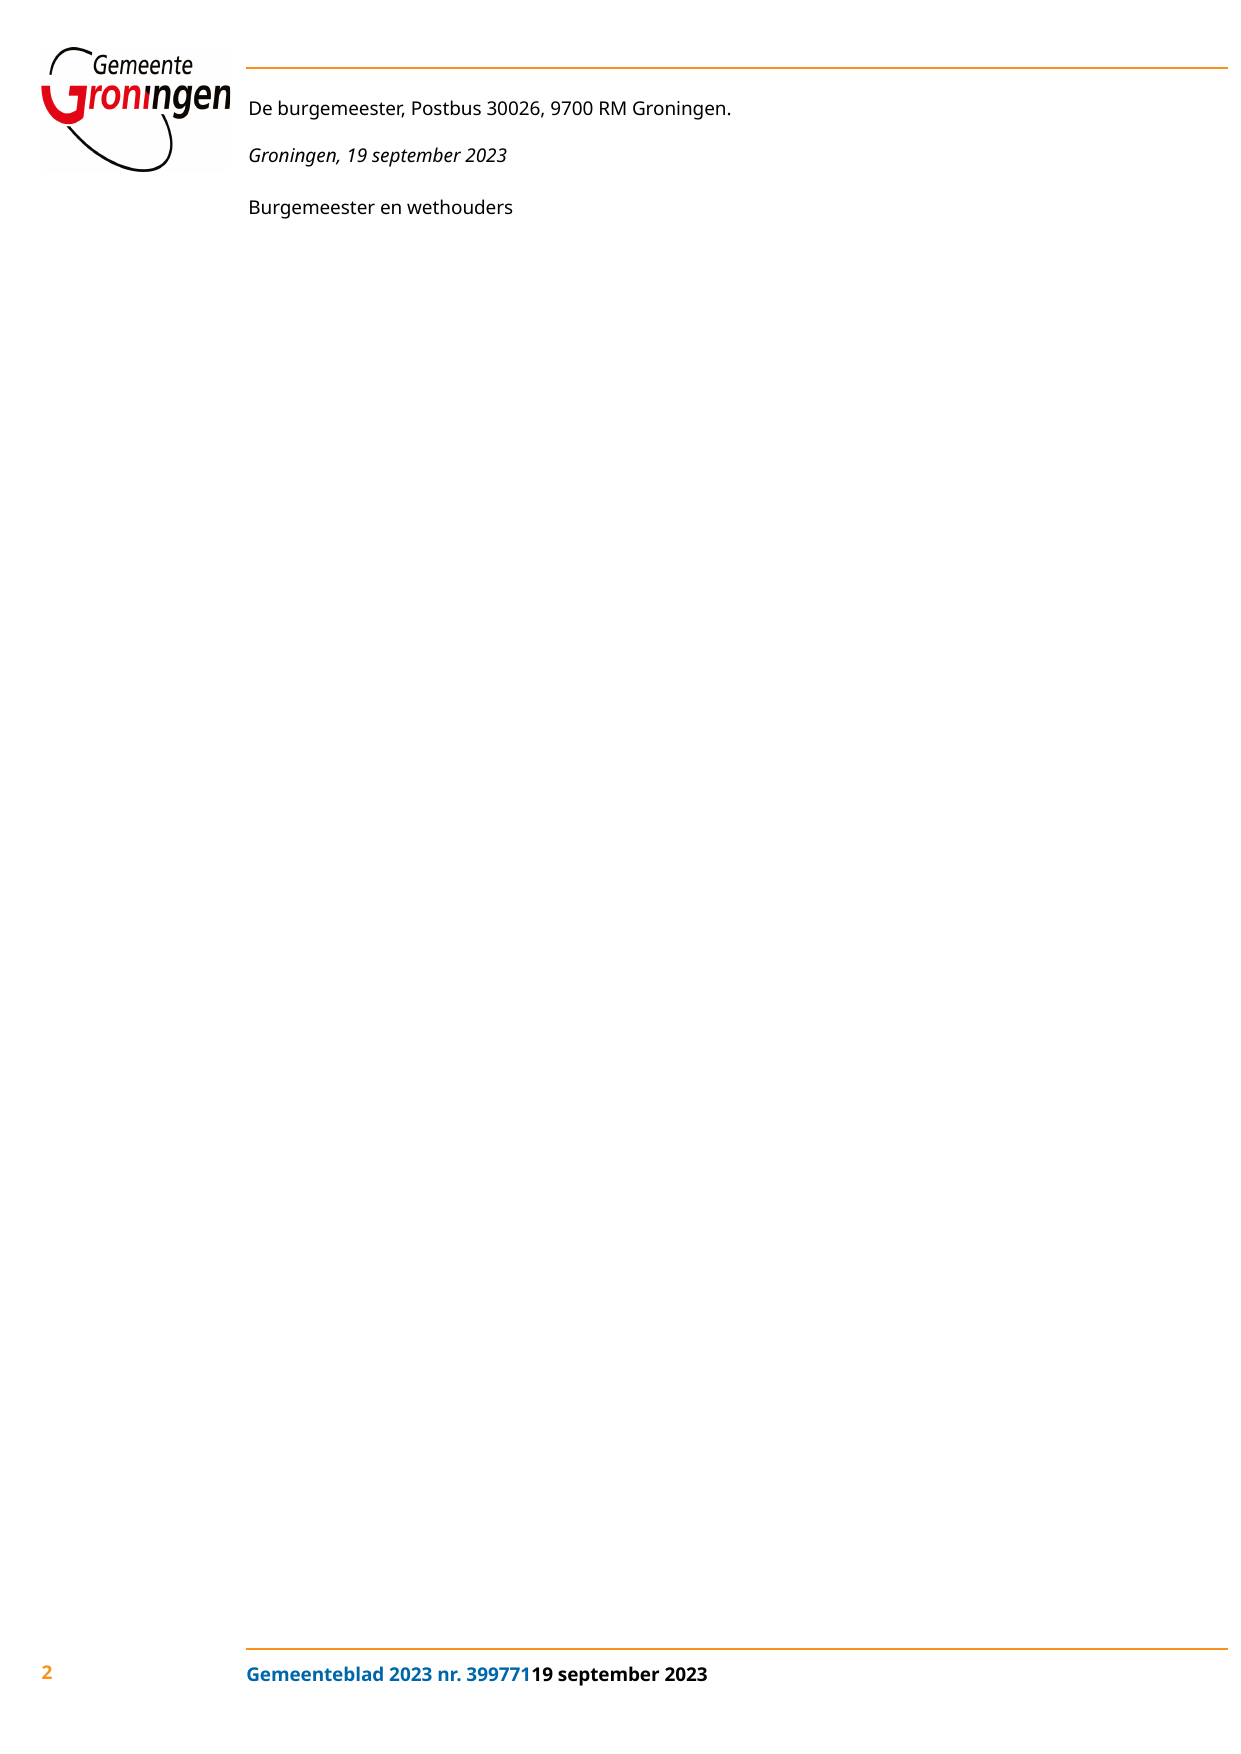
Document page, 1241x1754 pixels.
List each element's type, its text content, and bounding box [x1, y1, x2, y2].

picture [41, 47, 231, 172]
text Groningen, 19 september 2023 [248, 143, 1152, 168]
text De burgemeester, Postbus 30026, 9700 RM Groningen. [248, 95, 1152, 121]
text Burgemeester en wethouders [248, 194, 1152, 220]
